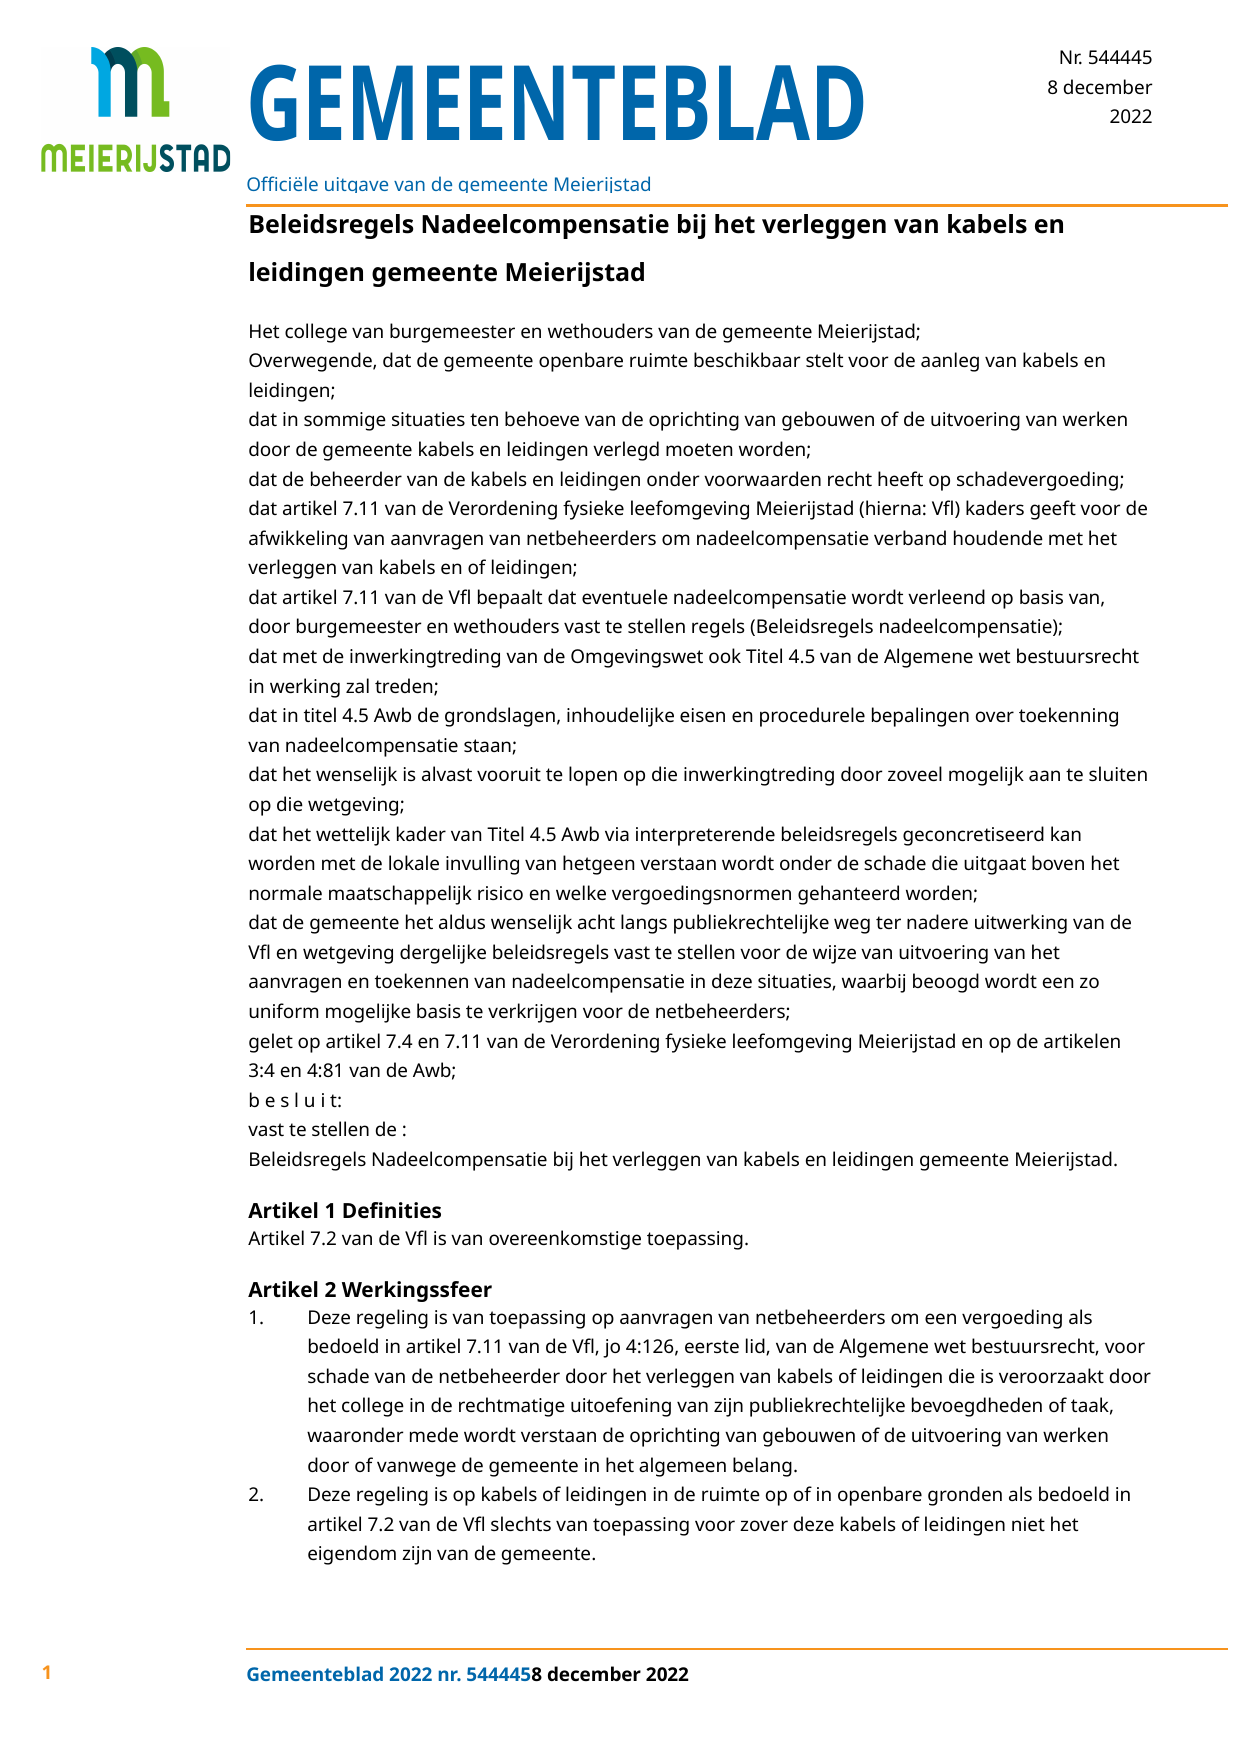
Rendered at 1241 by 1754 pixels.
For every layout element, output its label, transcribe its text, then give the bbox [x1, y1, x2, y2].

text dat in titel 4.5 Awb de grondslagen, inhoudelijke eisen en procedurele bepalingen over toekenning van nadeelcompensatie staan; [248, 702, 1152, 758]
text Het college van burgemeester en wethouders van de gemeente Meierijstad; [248, 318, 1152, 344]
text dat de gemeente het aldus wenselijk acht langs publiekrechtelijke weg ter nadere uitwerking van de Vfl en wetgeving dergelijke beleidsregels vast te stellen voor de wijze van uitvoering van het aanvragen en toekennen van nadeelcompensatie in deze situaties, waarbij beoogd wordt een zo uniform mogelijke basis te verkrijgen voor de netbeheerders; [248, 909, 1152, 1024]
text dat de beheerder van de kabels en leidingen onder voorwaarden recht heeft op schadevergoeding; [248, 466, 1152, 492]
text Artikel 1 Definities [248, 1197, 1152, 1225]
text Beleidsregels Nadeelcompensatie bij het verleggen van kabels en leidingen gemeente Meierijstad. [248, 1146, 1152, 1172]
text Beleidsregels Nadeelcompensatie bij het verleggen van kabels en leidingen gemeente Meierijstad [248, 207, 1152, 288]
text Overwegende, dat de gemeente openbare ruimte beschikbaar stelt voor de aanleg van kabels en leidingen; [248, 347, 1152, 403]
text Artikel 7.2 van de Vfl is van overeenkomstige toepassing. [248, 1225, 1152, 1251]
text dat het wenselijk is alvast vooruit te lopen op die inwerkingtreding door zoveel mogelijk aan te sluiten op die wetgeving; [248, 762, 1152, 817]
text gelet op artikel 7.4 en 7.11 van de Verordening fysieke leefomgeving Meierijstad en op de artikelen 3:4 en 4:81 van de Awb; [248, 1028, 1152, 1083]
text b e s l u i t: [248, 1087, 1152, 1113]
text dat in sommige situaties ten behoeve van de oprichting van gebouwen of de uitvoering van werken door de gemeente kabels en leidingen verlegd moeten worden; [248, 407, 1152, 462]
list Deze regeling is van toepassing op aanvragen van netbeheerders om een vergoeding als bedoeld in artikel 7.11 van de Vfl, jo 4:126, eerste lid, van de Algemene wet bestuursrecht, voor schade van de netbeheerder door het verleggen van kabels of leidingen die is veroorzaakt door het college in de rechtmatige uitoefening van zijn publiekrechtelijke bevoegdheden of taak, waaronder mede wordt verstaan de oprichting van gebouwen of de uitvoering van werken door of vanwege de gemeente in het algemeen belang. [248, 1304, 1152, 1478]
text dat het wettelijk kader van Titel 4.5 Awb via interpreterende beleidsregels geconcretiseerd kan worden met de lokale invulling van hetgeen verstaan wordt onder de schade die uitgaat boven het normale maatschappelijk risico en welke vergoedingsnormen gehanteerd worden; [248, 821, 1152, 906]
text dat met de inwerkingtreding van de Omgevingswet ook Titel 4.5 van de Algemene wet bestuursrecht in werking zal treden; [248, 643, 1152, 699]
text dat artikel 7.11 van de Verordening fysieke leefomgeving Meierijstad (hierna: Vfl) kaders geeft voor de afwikkeling van aanvragen van netbeheerders om nadeelcompensatie verband houdende met het verleggen van kabels en of leidingen; [248, 495, 1152, 580]
text vast te stellen de : [248, 1117, 1152, 1142]
text Artikel 2 Werkingssfeer [248, 1276, 1152, 1304]
list Deze regeling is op kabels of leidingen in de ruimte op of in openbare gronden als bedoeld in artikel 7.2 van de Vfl slechts van toepassing voor zover deze kabels of leidingen niet het eigendom zijn van de gemeente. [248, 1481, 1152, 1566]
picture [41, 47, 231, 172]
text dat artikel 7.11 van de Vfl bepaalt dat eventuele nadeelcompensatie wordt verleend op basis van, door burgemeester en wethouders vast te stellen regels (Beleidsregels nadeelcompensatie); [248, 584, 1152, 639]
